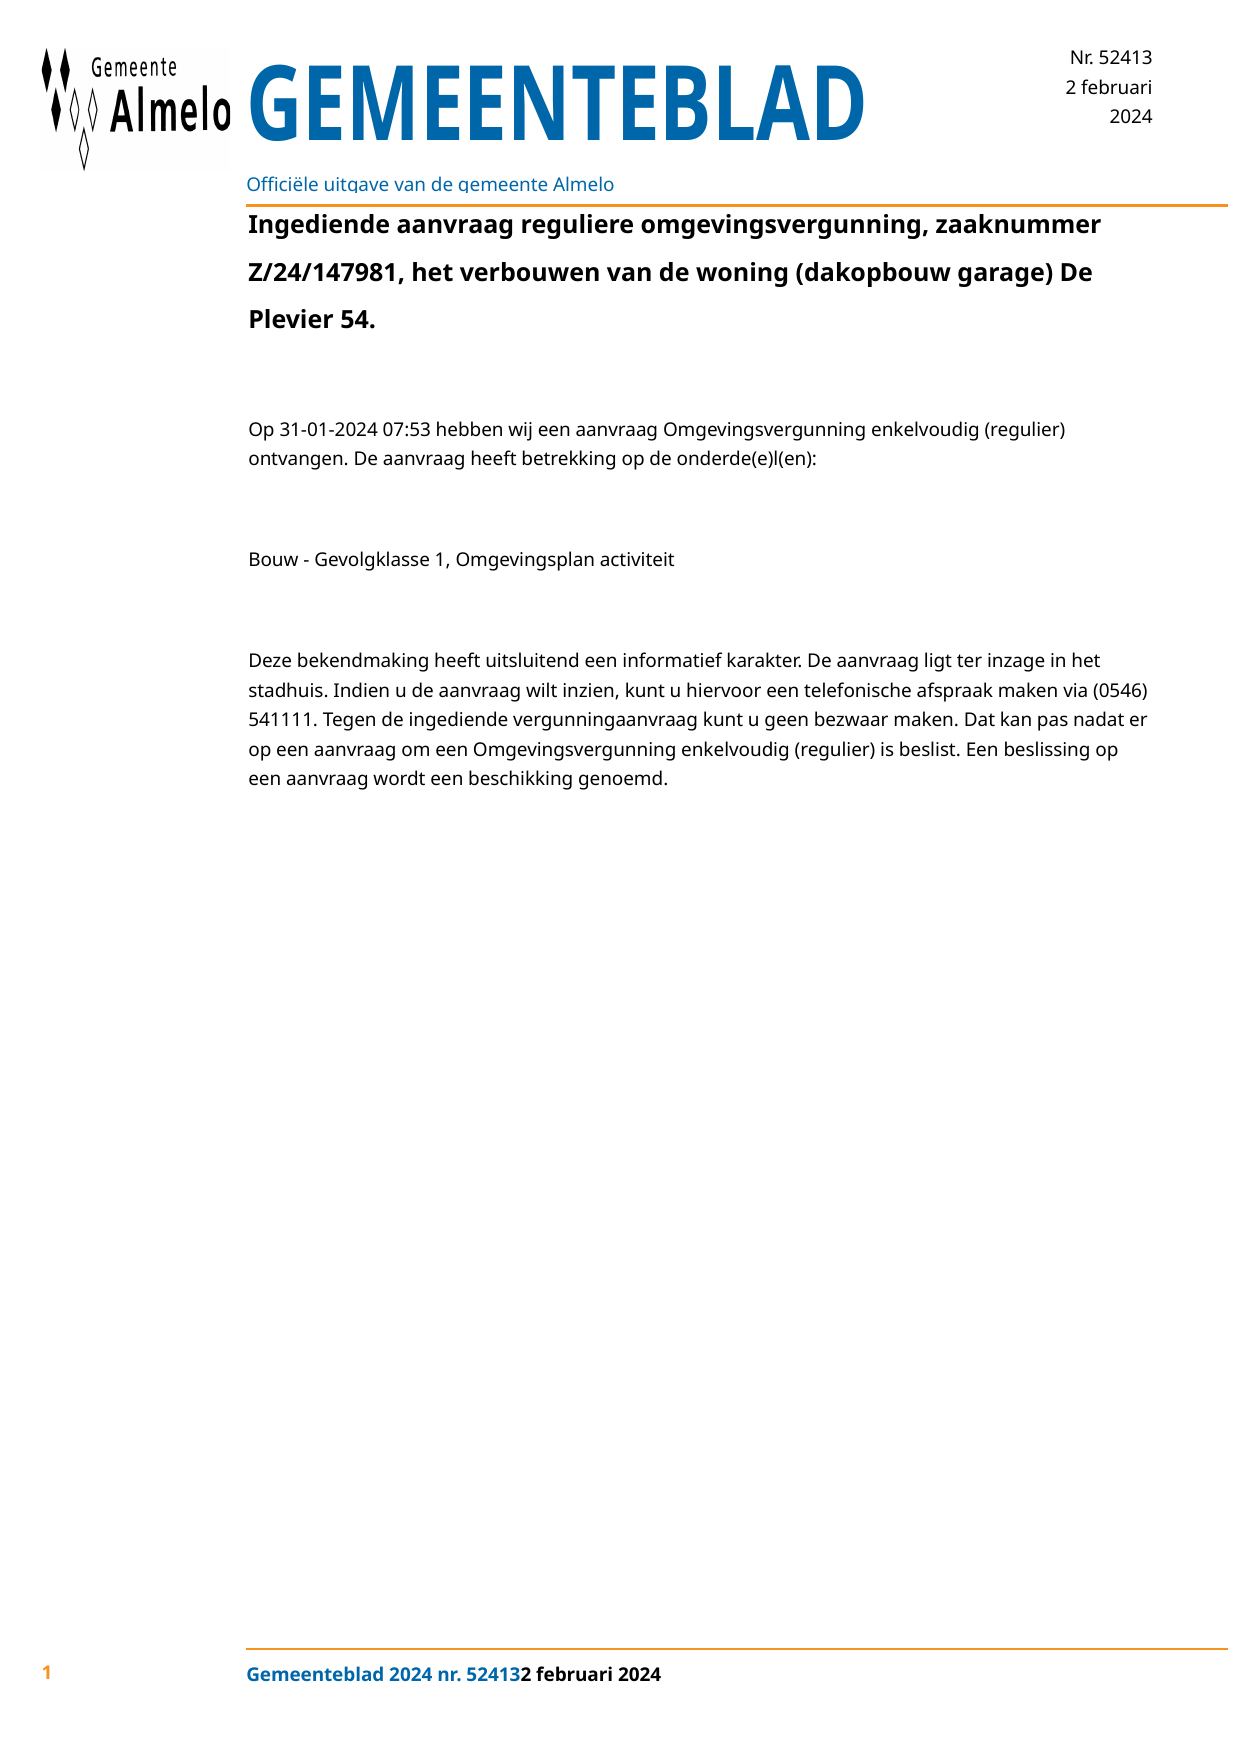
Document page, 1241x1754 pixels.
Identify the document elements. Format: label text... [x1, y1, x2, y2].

text Deze bekendmaking heeft uitsluitend een informatief karakter. De aanvraag ligt ter inzage in het stadhuis. Indien u de aanvraag wilt inzien, kunt u hiervoor een telefonische afspraak maken via (0546) 541111. Tegen de ingediende vergunningaanvraag kunt u geen bezwaar maken. Dat kan pas nadat er op een aanvraag om een Omgevingsvergunning enkelvoudig (regulier) is beslist. Een beslissing op een aanvraag wordt een beschikking genoemd. [248, 647, 1152, 791]
text Bouw - Gevolgklasse 1, Omgevingsplan activiteit [248, 546, 1152, 572]
text Ingediende aanvraag reguliere omgevingsvergunning, zaaknummer Z/24/147981, het verbouwen van de woning (dakopbouw garage) De Plevier 54. [248, 207, 1152, 336]
text Op 31-01-2024 07:53 hebben wij een aanvraag Omgevingsvergunning enkelvoudig (regulier) ontvangen. De aanvraag heeft betrekking op de onderde(e)l(en): [248, 416, 1152, 471]
picture [41, 47, 231, 172]
